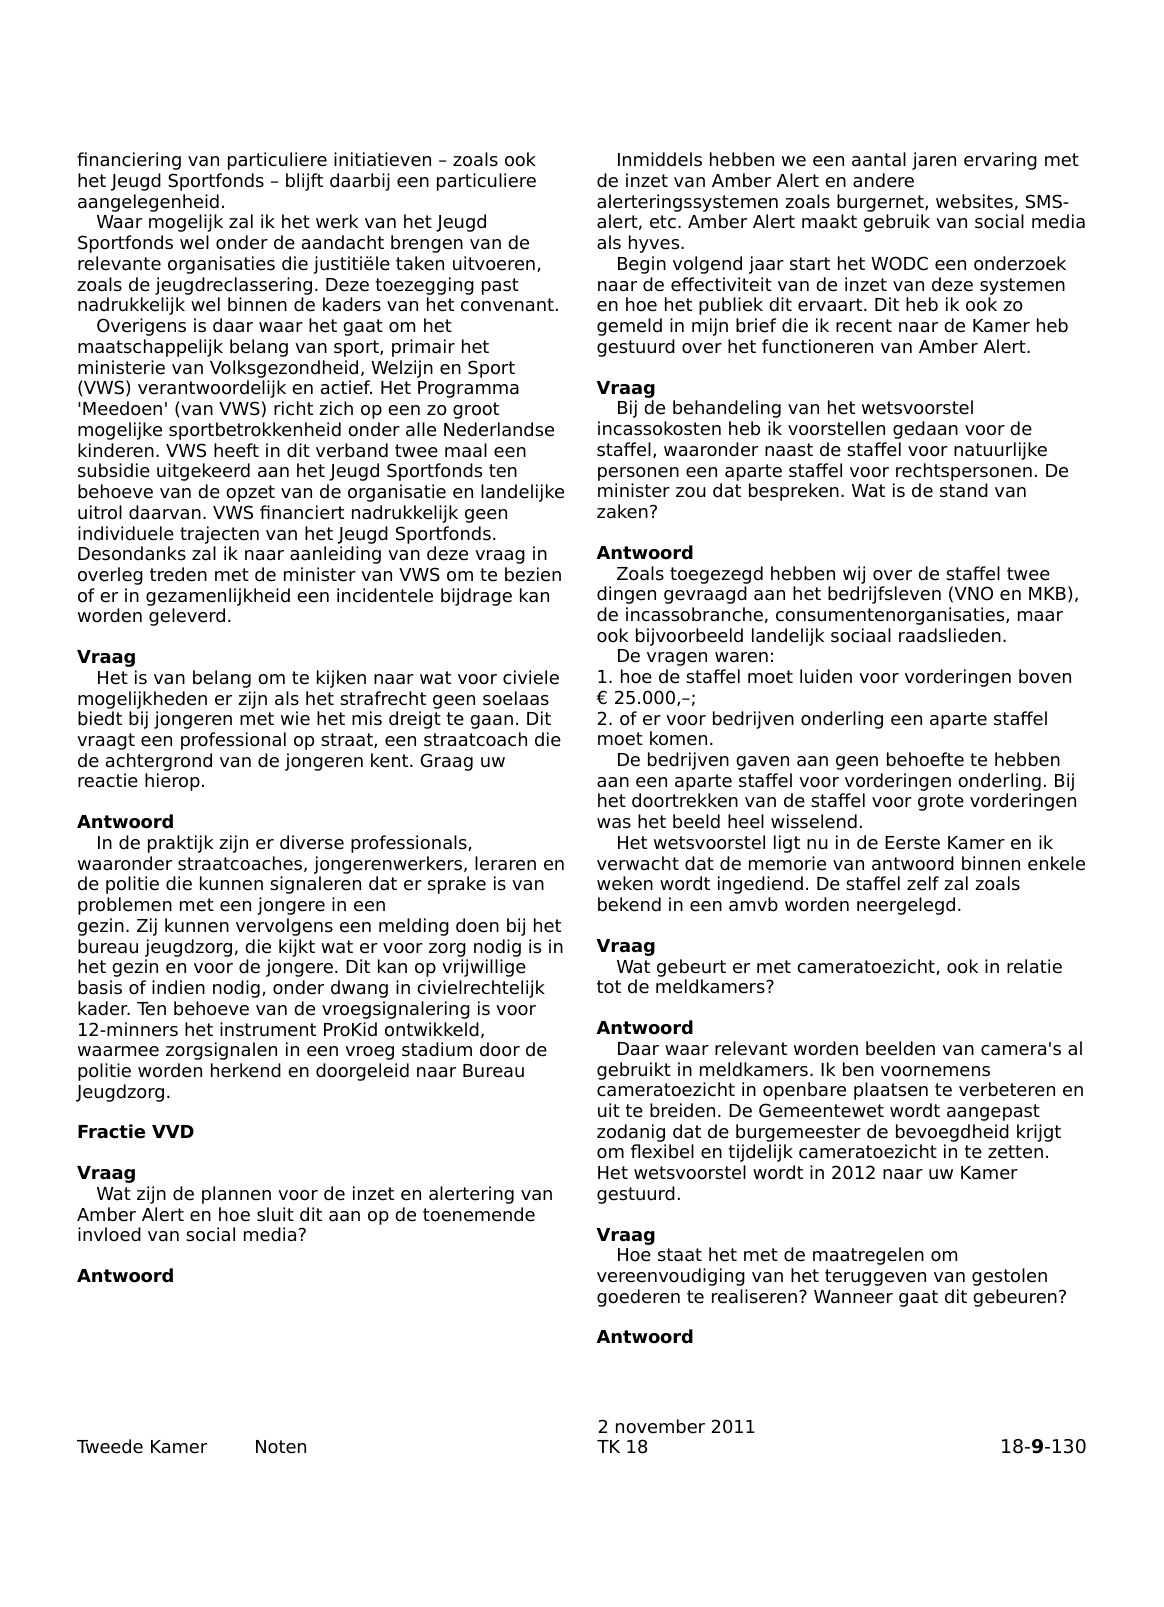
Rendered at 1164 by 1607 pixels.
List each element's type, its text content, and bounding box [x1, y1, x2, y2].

text Vraag [77, 1163, 567, 1184]
text Zoals toegezegd hebben wij over de staffel twee dingen gevraagd aan het bedrijfsleven (VNO en MKB), de incassobranche, consumentenorganisaties, maar ook bijvoorbeeld landelijk sociaal raadslieden. [596, 563, 1087, 646]
text Bij de behandeling van het wetsvoorstel incassokosten heb ik voorstellen gedaan voor de staffel, waaronder naast de staffel voor natuurlijke personen een aparte staffel voor rechtspersonen. De minister zou dat bespreken. Wat is de stand van zaken? [596, 398, 1087, 523]
text Het wetsvoorstel ligt nu in de Eerste Kamer en ik verwacht dat de memorie van antwoord binnen enkele weken wordt ingediend. De staffel zelf zal zoals bekend in een amvb worden neergelegd. [596, 833, 1087, 916]
text Vraag [596, 377, 1087, 398]
text Het is van belang om te kijken naar wat voor civiele mogelijkheden er zijn als het strafrecht geen soelaas biedt bij jongeren met wie het mis dreigt te gaan. Dit vraagt een professional op straat, een straatcoach die de achtergrond van de jongeren kent. Graag uw reactie hierop. [77, 668, 567, 792]
text Wat zijn de plannen voor de inzet en alertering van Amber Alert en hoe sluit dit aan op de toenemende invloed van social media? [77, 1184, 567, 1246]
text Overigens is daar waar het gaat om het maatschappelijk belang van sport, primair het ministerie van Volksgezondheid, Welzijn en Sport (VWS) verantwoordelijk en actief. Het Programma 'Meedoen' (van VWS) richt zich op een zo groot mogelijke sportbetrokkenheid onder alle Nederlandse kinderen. VWS heeft in dit verband twee maal een subsidie uitgekeerd aan het Jeugd Sportfonds ten behoeve van de opzet van de organisatie en landelijke uitrol daarvan. VWS financiert nadrukkelijk geen individuele trajecten van het Jeugd Sportfonds. Desondanks zal ik naar aanleiding van deze vraag in overleg treden met de minister van VWS om te bezien of er in gezamenlijkheid een incidentele bijdrage kan worden geleverd. [77, 316, 567, 627]
text Vraag [596, 936, 1087, 956]
text Antwoord [77, 1266, 567, 1287]
text In de praktijk zijn er diverse professionals, waaronder straatcoaches, jongerenwerkers, leraren en de politie die kunnen signaleren dat er sprake is van problemen met een jongere in een gezin. Zij kunnen vervolgens een melding doen bij het bureau jeugdzorg, die kijkt wat er voor zorg nodig is in het gezin en voor de jongere. Dit kan op vrijwillige basis of indien nodig, onder dwang in civielrechtelijk kader. Ten behoeve van de vroegsignalering is voor 12-minners het instrument ProKid ontwikkeld, waarmee zorgsignalen in een vroeg stadium door de politie worden herkend en doorgeleid naar Bureau Jeugdzorg. [77, 833, 567, 1102]
text Inmiddels hebben we een aantal jaren ervaring met de inzet van Amber Alert en andere alerteringssystemen zoals burgernet, websites, SMS-alert, etc. Amber Alert maakt gebruik van social media als hyves. [596, 150, 1087, 254]
text 1. hoe de staffel moet luiden voor vorderingen boven € 25.000,–; [596, 667, 1087, 708]
text Daar waar relevant worden beelden van camera's al gebruikt in meldkamers. Ik ben voornemens cameratoezicht in openbare plaatsen te verbeteren en uit te breiden. De Gemeentewet wordt aangepast zodanig dat de burgemeester de bevoegdheid krijgt om flexibel en tijdelijk cameratoezicht in te zetten. Het wetsvoorstel wordt in 2012 naar uw Kamer gestuurd. [596, 1039, 1087, 1204]
text De bedrijven gaven aan geen behoefte te hebben aan een aparte staffel voor vorderingen onderling. Bij het doortrekken van de staffel voor grote vorderingen was het beeld heel wisselend. [596, 750, 1087, 833]
text 2. of er voor bedrijven onderling een aparte staffel moet komen. [596, 708, 1087, 750]
text Waar mogelijk zal ik het werk van het Jeugd Sportfonds wel onder de aandacht brengen van de relevante organisaties die justitiële taken uitvoeren, zoals de jeugdreclassering. Deze toezegging past nadrukkelijk wel binnen de kaders van het convenant. [77, 212, 567, 316]
text Vraag [596, 1224, 1087, 1245]
text Begin volgend jaar start het WODC een onderzoek naar de effectiviteit van de inzet van deze systemen en hoe het publiek dit ervaart. Dit heb ik ook zo gemeld in mijn brief die ik recent naar de Kamer heb gestuurd over het functioneren van Amber Alert. [596, 254, 1087, 357]
text Fractie VVD [77, 1122, 567, 1143]
text Antwoord [596, 1018, 1087, 1039]
text Antwoord [77, 812, 567, 833]
text Antwoord [596, 1327, 1087, 1348]
text Vraag [77, 647, 567, 668]
text Antwoord [596, 543, 1087, 563]
text De vragen waren: [596, 646, 1087, 667]
text Wat gebeurt er met cameratoezicht, ook in relatie tot de meldkamers? [596, 956, 1087, 998]
text financiering van particuliere initiatieven – zoals ook het Jeugd Sportfonds – blijft daarbij een particuliere aangelegenheid. [77, 150, 567, 212]
text Hoe staat het met de maatregelen om vereenvoudiging van het teruggeven van gestolen goederen te realiseren? Wanneer gaat dit gebeuren? [596, 1245, 1087, 1307]
